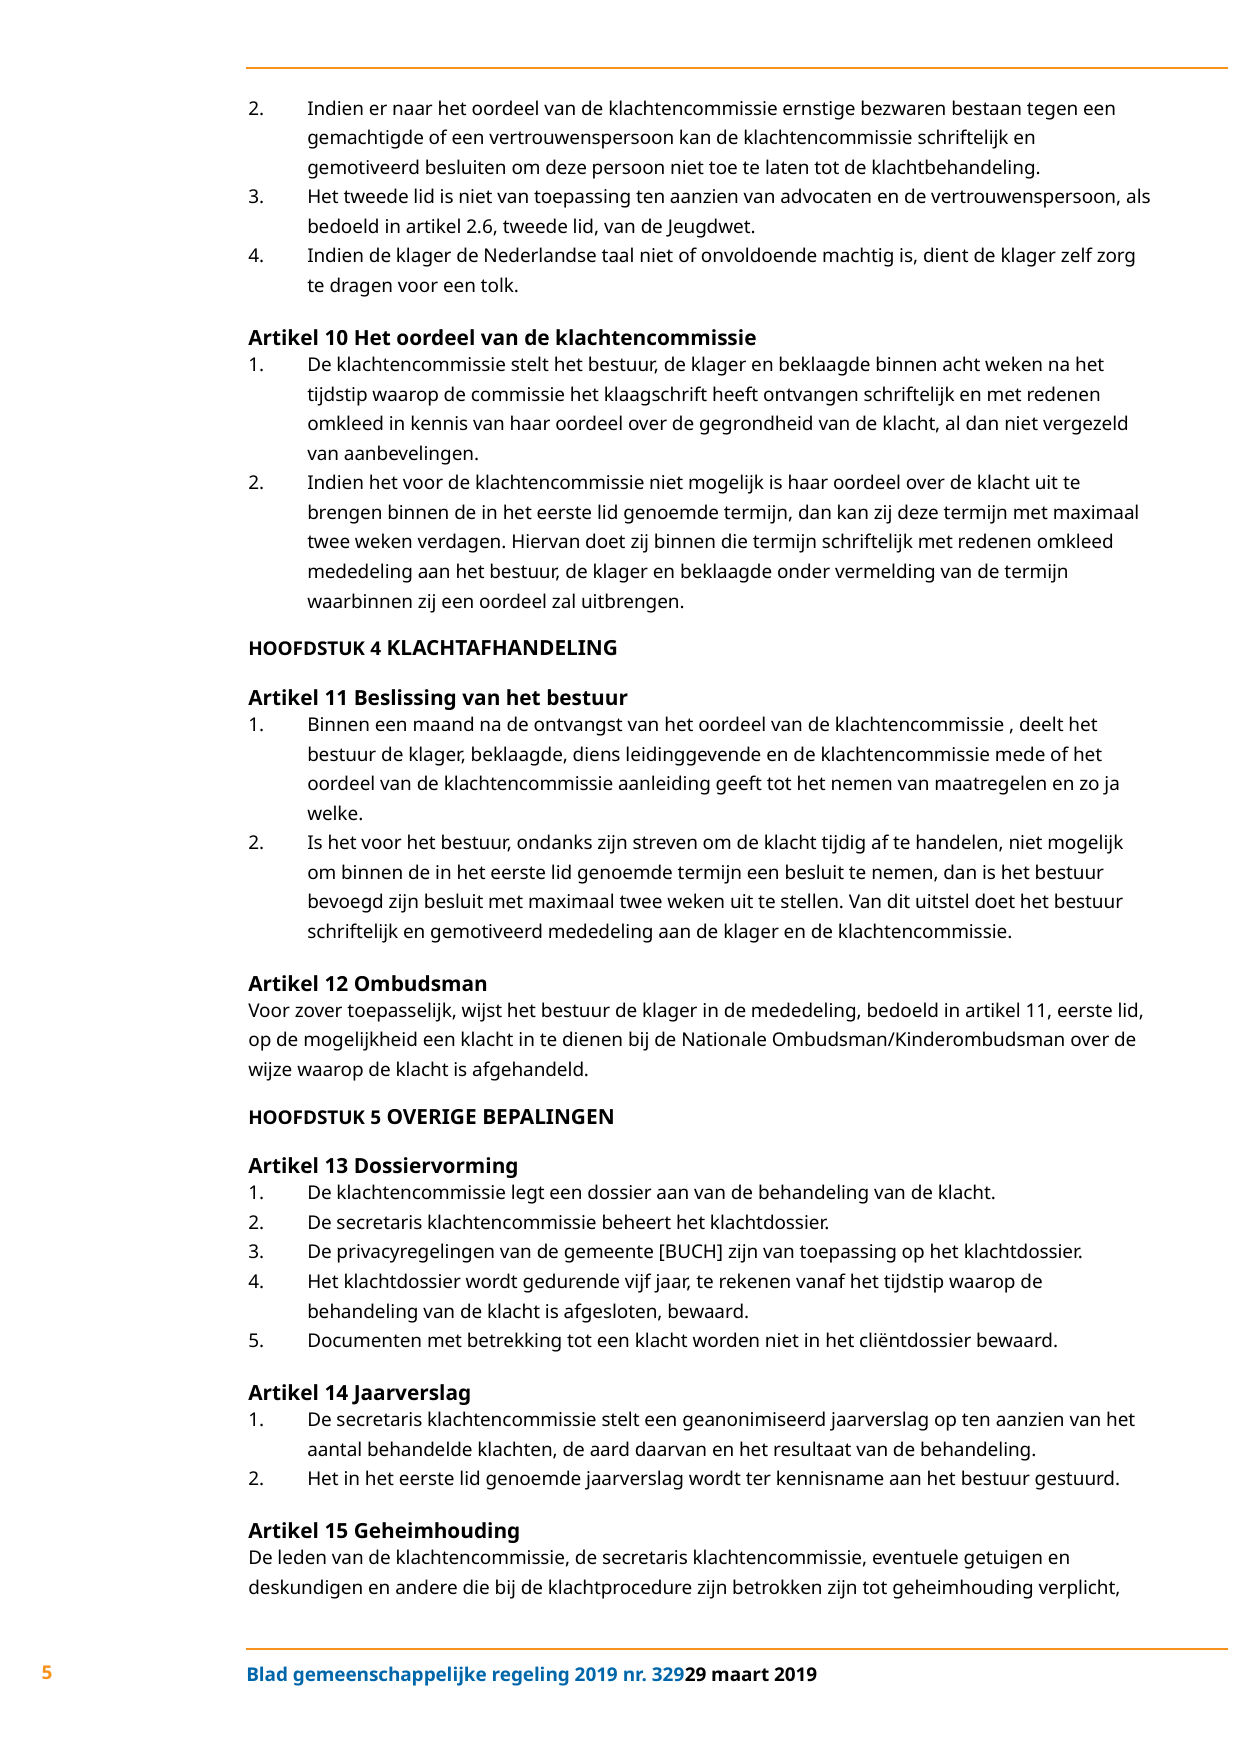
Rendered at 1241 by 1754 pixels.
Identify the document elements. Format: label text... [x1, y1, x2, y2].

picture [41, 47, 231, 172]
list De secretaris klachtencommissie beheert het klachtdossier. [248, 1209, 1152, 1235]
text De leden van de klachtencommissie, de secretaris klachtencommissie, eventuele getuigen en deskundigen en andere die bij de klachtprocedure zijn betrokken zijn tot geheimhouding verplicht, [248, 1544, 1152, 1600]
list De klachtencommissie stelt het bestuur, de klager en beklaagde binnen acht weken na het tijdstip waarop de commissie het klaagschrift heeft ontvangen schriftelijk en met redenen omkleed in kennis van haar oordeel over de gegrondheid van de klacht, al dan niet vergezeld van aanbevelingen. [248, 351, 1152, 466]
list Indien de klager de Nederlandse taal niet of onvoldoende machtig is, dient de klager zelf zorg te dragen voor een tolk. [248, 243, 1152, 298]
text HOOFDSTUK 5 OVERIGE BEPALINGEN [248, 1102, 1152, 1130]
list Is het voor het bestuur, ondanks zijn streven om de klacht tijdig af te handelen, niet mogelijk om binnen de in het eerste lid genoemde termijn een besluit te nemen, dan is het bestuur bevoegd zijn besluit met maximaal twee weken uit te stellen. Van dit uitstel doet het bestuur schriftelijk en gemotiveerd mededeling aan de klager en de klachtencommissie. [248, 829, 1152, 944]
text Voor zover toepasselijk, wijst het bestuur de klager in de mededeling, bedoeld in artikel 11, eerste lid, op de mogelijkheid een klacht in te dienen bij de Nationale Ombudsman/Kinderombudsman over de wijze waarop de klacht is afgehandeld. [248, 997, 1152, 1082]
list Het in het eerste lid genoemde jaarverslag wordt ter kennisname aan het bestuur gestuurd. [248, 1466, 1152, 1491]
text HOOFDSTUK 4 KLACHTAFHANDELING [248, 633, 1152, 662]
list Binnen een maand na de ontvangst van het oordeel van de klachtencommissie , deelt het bestuur de klager, beklaagde, diens leidinggevende en de klachtencommissie mede of het oordeel van de klachtencommissie aanleiding geeft tot het nemen van maatregelen en zo ja welke. [248, 711, 1152, 826]
list Het klachtdossier wordt gedurende vijf jaar, te rekenen vanaf het tijdstip waarop de behandeling van de klacht is afgesloten, bewaard. [248, 1268, 1152, 1324]
text Artikel 12 Ombudsman [248, 969, 1152, 997]
list Indien het voor de klachtencommissie niet mogelijk is haar oordeel over de klacht uit te brengen binnen de in het eerste lid genoemde termijn, dan kan zij deze termijn met maximaal twee weken verdagen. Hiervan doet zij binnen die termijn schriftelijk met redenen omkleed mededeling aan het bestuur, de klager en beklaagde onder vermelding van de termijn waarbinnen zij een oordeel zal uitbrengen. [248, 469, 1152, 613]
text Artikel 10 Het oordeel van de klachtencommissie [248, 323, 1152, 351]
list De klachtencommissie legt een dossier aan van de behandeling van de klacht. [248, 1179, 1152, 1205]
list De privacyregelingen van de gemeente [BUCH] zijn van toepassing op het klachtdossier. [248, 1239, 1152, 1264]
text Artikel 15 Geheimhouding [248, 1516, 1152, 1544]
list Indien er naar het oordeel van de klachtencommissie ernstige bezwaren bestaan tegen een gemachtigde of een vertrouwenspersoon kan de klachtencommissie schriftelijk en gemotiveerd besluiten om deze persoon niet toe te laten tot de klachtbehandeling. [248, 95, 1152, 180]
text Artikel 14 Jaarverslag [248, 1378, 1152, 1406]
list De secretaris klachtencommissie stelt een geanonimiseerd jaarverslag op ten aanzien van het aantal behandelde klachten, de aard daarvan en het resultaat van de behandeling. [248, 1406, 1152, 1462]
list Het tweede lid is niet van toepassing ten aanzien van advocaten en de vertrouwenspersoon, als bedoeld in artikel 2.6, tweede lid, van de Jeugdwet. [248, 183, 1152, 239]
text Artikel 13 Dossiervorming [248, 1151, 1152, 1179]
text Artikel 11 Beslissing van het bestuur [248, 683, 1152, 711]
list Documenten met betrekking tot een klacht worden niet in het cliëntdossier bewaard. [248, 1327, 1152, 1353]
